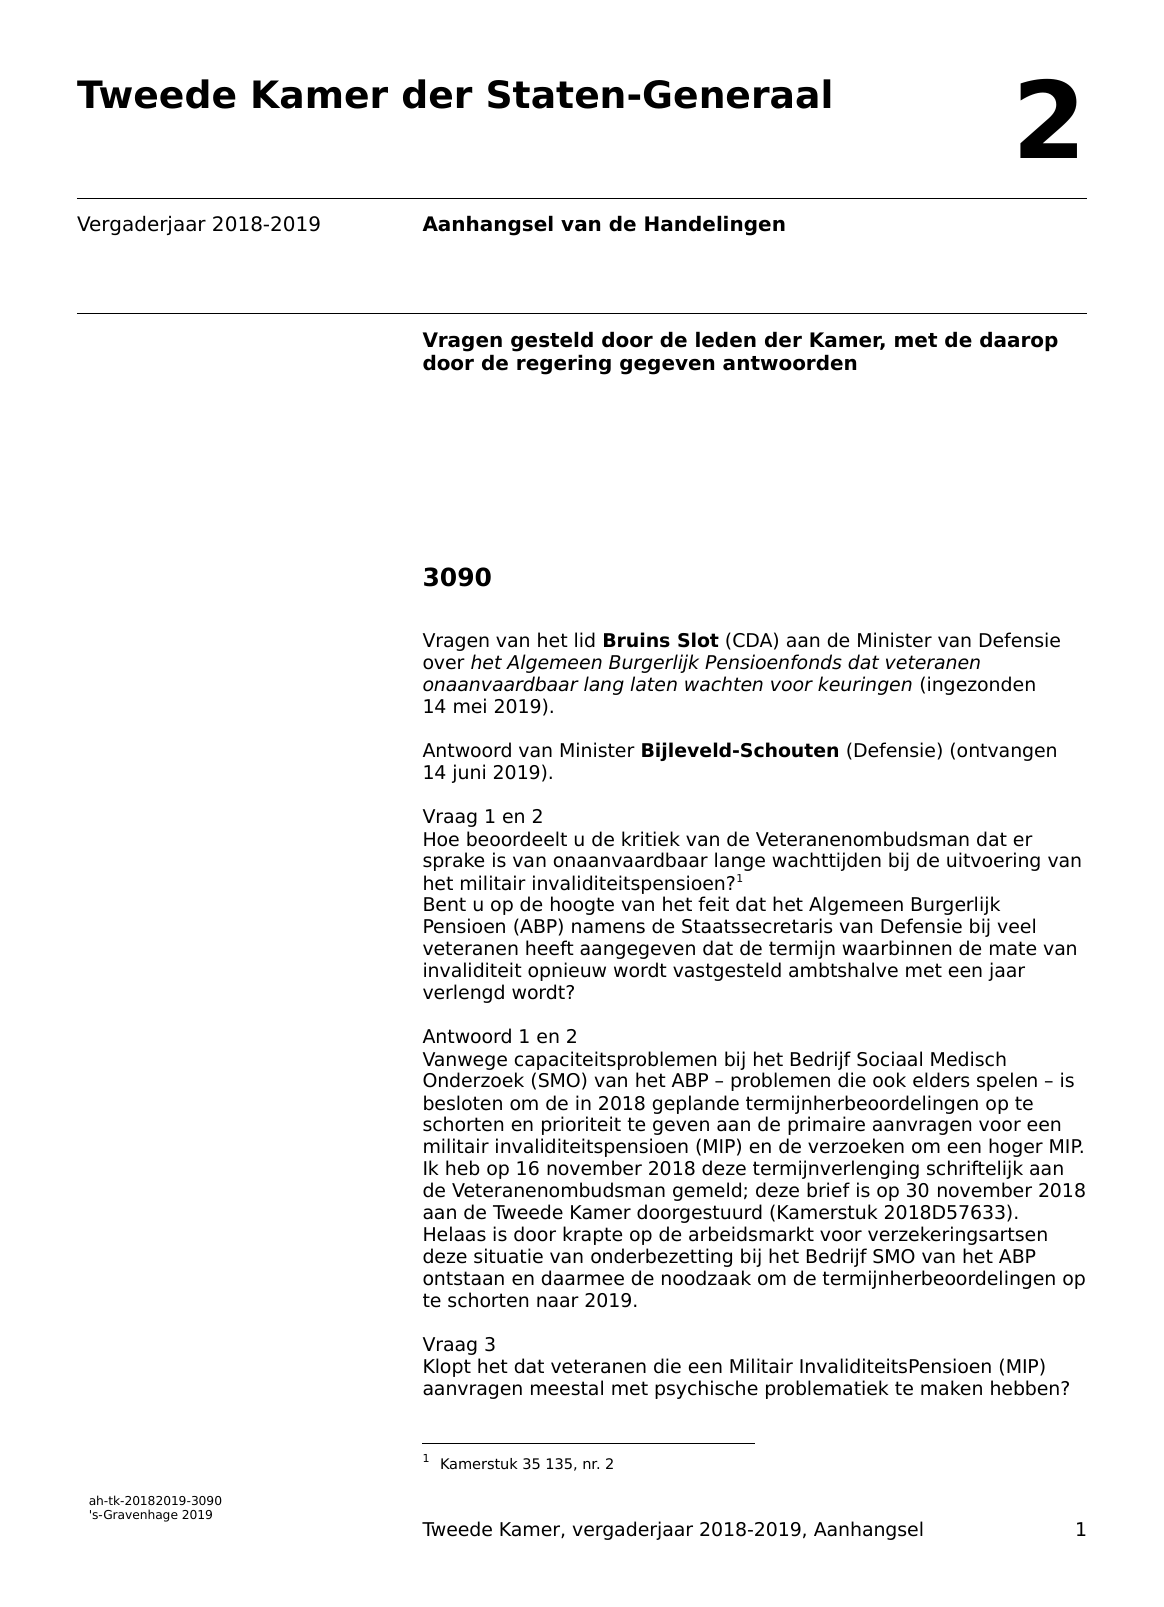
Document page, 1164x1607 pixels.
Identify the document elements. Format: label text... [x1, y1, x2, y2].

text Hoe beoordeelt u de kritiek van de Veteranenombudsman dat er sprake is van onaanvaardbaar lange wachttijden bij de uitvoering van het militair invaliditeitspensioen? [422, 828, 1087, 894]
text 's-Gravenhage 2019 [88, 1508, 323, 1522]
table_cell [77, 314, 422, 375]
table_cell Vergaderjaar 2018-2019 [77, 199, 422, 313]
table_cell Aanhangsel van de Handelingen [422, 199, 1087, 313]
text Klopt het dat veteranen die een Militair InvaliditeitsPensioen (MIP) aanvragen meestal met psychische problematiek te maken hebben? [422, 1356, 1087, 1400]
text 3090 [422, 563, 1087, 592]
text Antwoord 1 en 2 [422, 1026, 1087, 1048]
text Vraag 1 en 2 [422, 806, 1087, 828]
table_header 2 [886, 59, 1087, 198]
text Bent u op de hoogte van het feit dat het Algemeen Burgerlijk Pensioen (ABP) namens de Staatssecretaris van Defensie bij veel veteranen heeft aangegeven dat de termijn waarbinnen de mate van invaliditeit opnieuw wordt vastgesteld ambtshalve met een jaar verlengd wordt? [422, 894, 1087, 1004]
text Ik heb op 16 november 2018 deze termijnverlenging schriftelijk aan de Veteranenombudsman gemeld; deze brief is op 30 november 2018 aan de Tweede Kamer doorgestuurd (Kamerstuk 2018D57633). Helaas is door krapte op de arbeidsmarkt voor verzekeringsartsen deze situatie van onderbezetting bij het Bedrijf SMO van het ABP ontstaan en daarmee de noodzaak om de termijnherbeoordelingen op te schorten naar 2019. [422, 1158, 1087, 1312]
text Kamerstuk 35 135, nr. 2 [422, 1452, 1087, 1474]
table_header Tweede Kamer der Staten-Generaal [77, 59, 886, 198]
text Antwoord van Minister Bijleveld-Schouten (Defensie) (ontvangen 14 juni 2019). [422, 740, 1087, 784]
text ah-tk-20182019-3090 [88, 1494, 323, 1508]
text Vragen van het lid Bruins Slot (CDA) aan de Minister van Defensie over het Algemeen Burgerlijk Pensioenfonds dat veteranen onaanvaardbaar lang laten wachten voor keuringen (ingezonden 14 mei 2019). [422, 630, 1087, 718]
text Vraag 3 [422, 1334, 1087, 1356]
text Vanwege capaciteitsproblemen bij het Bedrijf Sociaal Medisch Onderzoek (SMO) van het ABP – problemen die ook elders spelen – is besloten om de in 2018 geplande termijnherbeoordelingen op te schorten en prioriteit te geven aan de primaire aanvragen voor een militair invaliditeitspensioen (MIP) en de verzoeken om een hoger MIP. [422, 1048, 1087, 1158]
table_cell Vragen gesteld door de leden der Kamer, met de daarop door de regering gegeven antwoorden [422, 314, 1087, 375]
